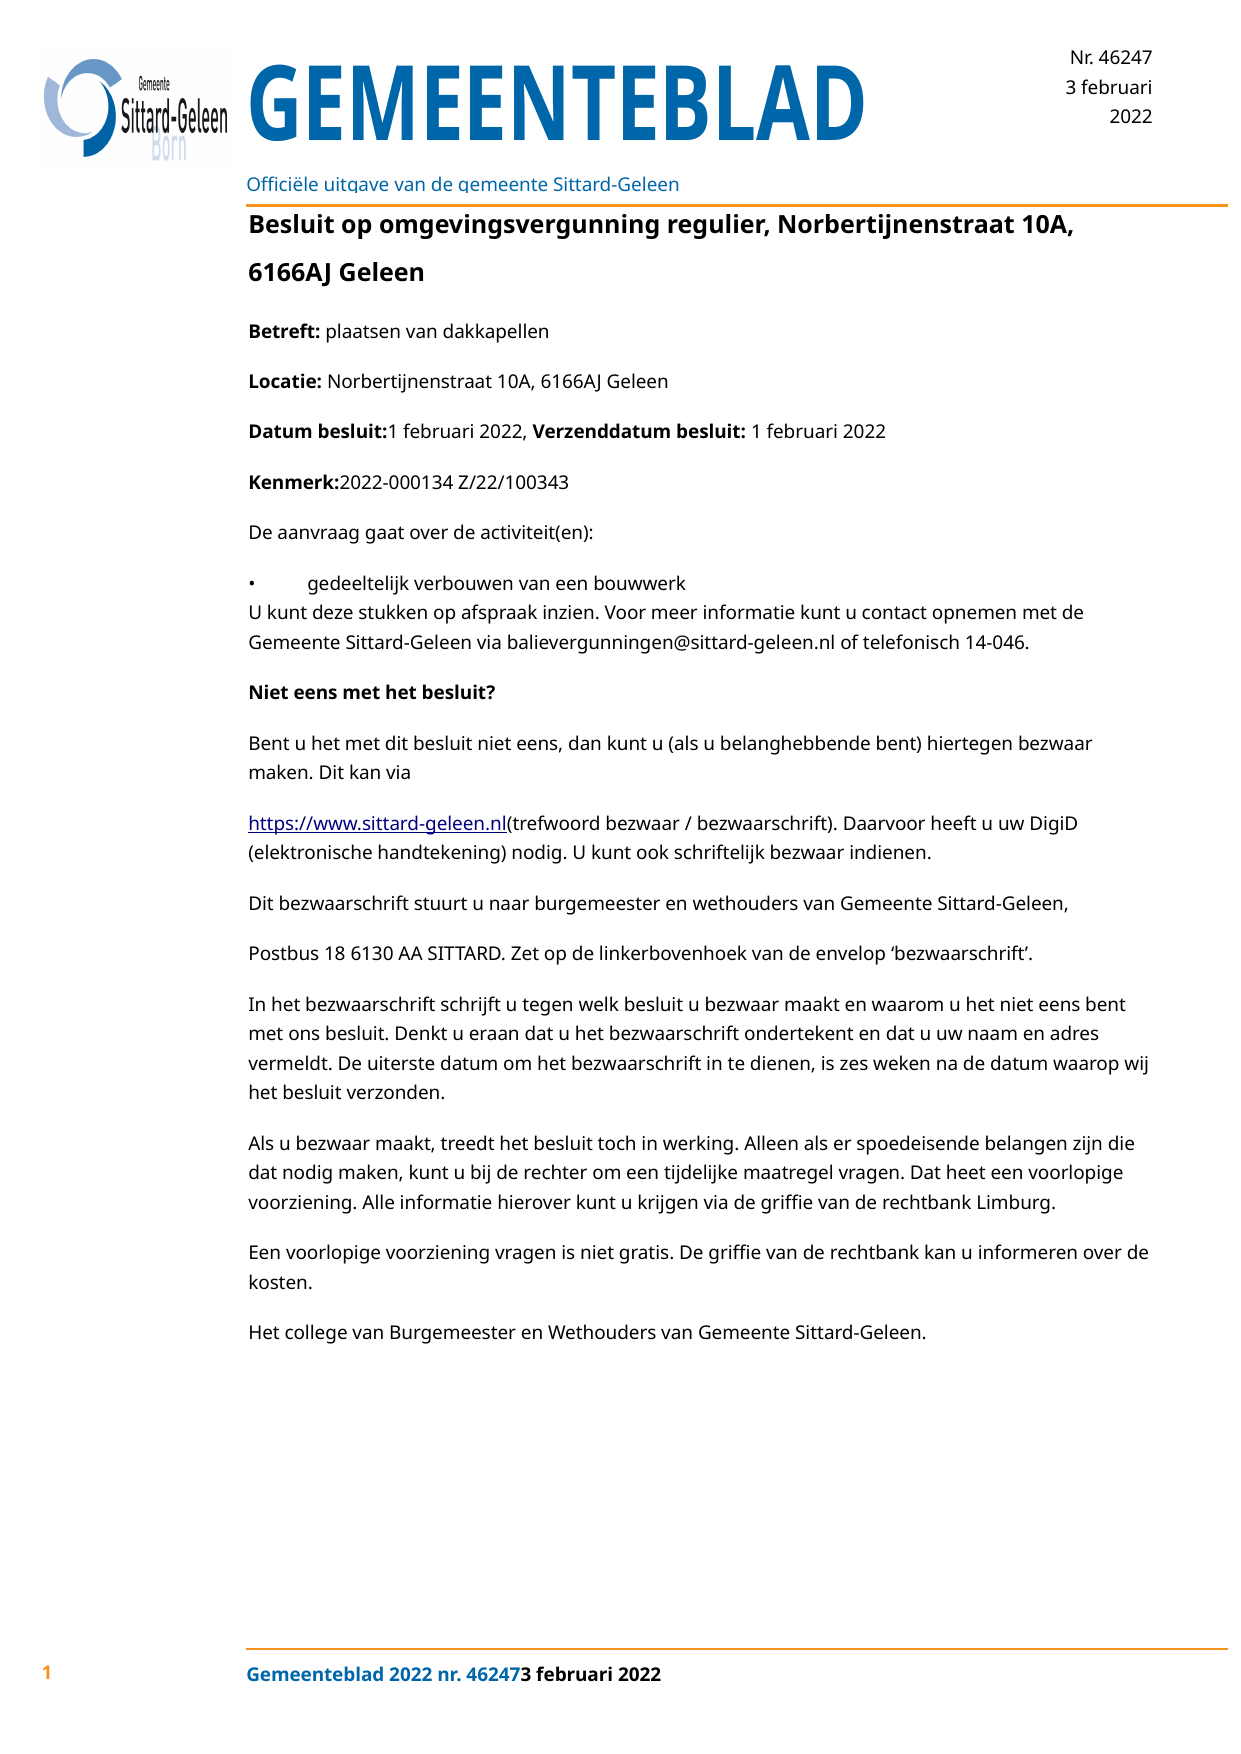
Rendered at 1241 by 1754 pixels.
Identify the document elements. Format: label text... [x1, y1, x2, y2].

text Betreft: plaatsen van dakkapellen [248, 318, 1152, 344]
text U kunt deze stukken op afspraak inzien. Voor meer informatie kunt u contact opnemen met de Gemeente Sittard-Geleen via balievergunningen@sittard-geleen.nl of telefonisch 14-046. [248, 599, 1152, 655]
text https://www.sittard-geleen.nl(trefwoord bezwaar / bezwaarschrift). Daarvoor heeft u uw DigiD (elektronische handtekening) nodig. U kunt ook schriftelijk bezwaar indienen. [248, 810, 1152, 865]
text Als u bezwaar maakt, treedt het besluit toch in werking. Alleen als er spoedeisende belangen zijn die dat nodig maken, kunt u bij de rechter om een tijdelijke maatregel vragen. Dat heet een voorlopige voorziening. Alle informatie hierover kunt u krijgen via de griffie van de rechtbank Limburg. [248, 1130, 1152, 1215]
text Besluit op omgevingsvergunning regulier, Norbertijnenstraat 10A, 6166AJ Geleen [248, 207, 1152, 288]
picture [41, 47, 231, 172]
text Niet eens met het besluit? [248, 679, 1152, 705]
text Een voorlopige voorziening vragen is niet gratis. De griffie van de rechtbank kan u informeren over de kosten. [248, 1239, 1152, 1295]
text Dit bezwaarschrift stuurt u naar burgemeester en wethouders van Gemeente Sittard-Geleen, [248, 890, 1152, 916]
text Het college van Burgemeester en Wethouders van Gemeente Sittard-Geleen. [248, 1319, 1152, 1345]
text Bent u het met dit besluit niet eens, dan kunt u (als u belanghebbende bent) hiertegen bezwaar maken. Dit kan via [248, 730, 1152, 785]
text De aanvraag gaat over de activiteit(en): [248, 519, 1152, 545]
text Kenmerk:2022-000134 Z/22/100343 [248, 469, 1152, 495]
list gedeeltelijk verbouwen van een bouwwerk [248, 570, 1152, 596]
text Datum besluit:1 februari 2022, Verzenddatum besluit: 1 februari 2022 [248, 419, 1152, 444]
text In het bezwaarschrift schrijft u tegen welk besluit u bezwaar maakt en waarom u het niet eens bent met ons besluit. Denkt u eraan dat u het bezwaarschrift ondertekent en dat u uw naam en adres vermeldt. De uiterste datum om het bezwaarschrift in te dienen, is zes weken na de datum waarop wij het besluit verzonden. [248, 991, 1152, 1105]
text Postbus 18 6130 AA SITTARD. Zet op de linkerbovenhoek van de envelop ‘bezwaarschrift’. [248, 940, 1152, 966]
text Locatie: Norbertijnenstraat 10A, 6166AJ Geleen [248, 368, 1152, 394]
